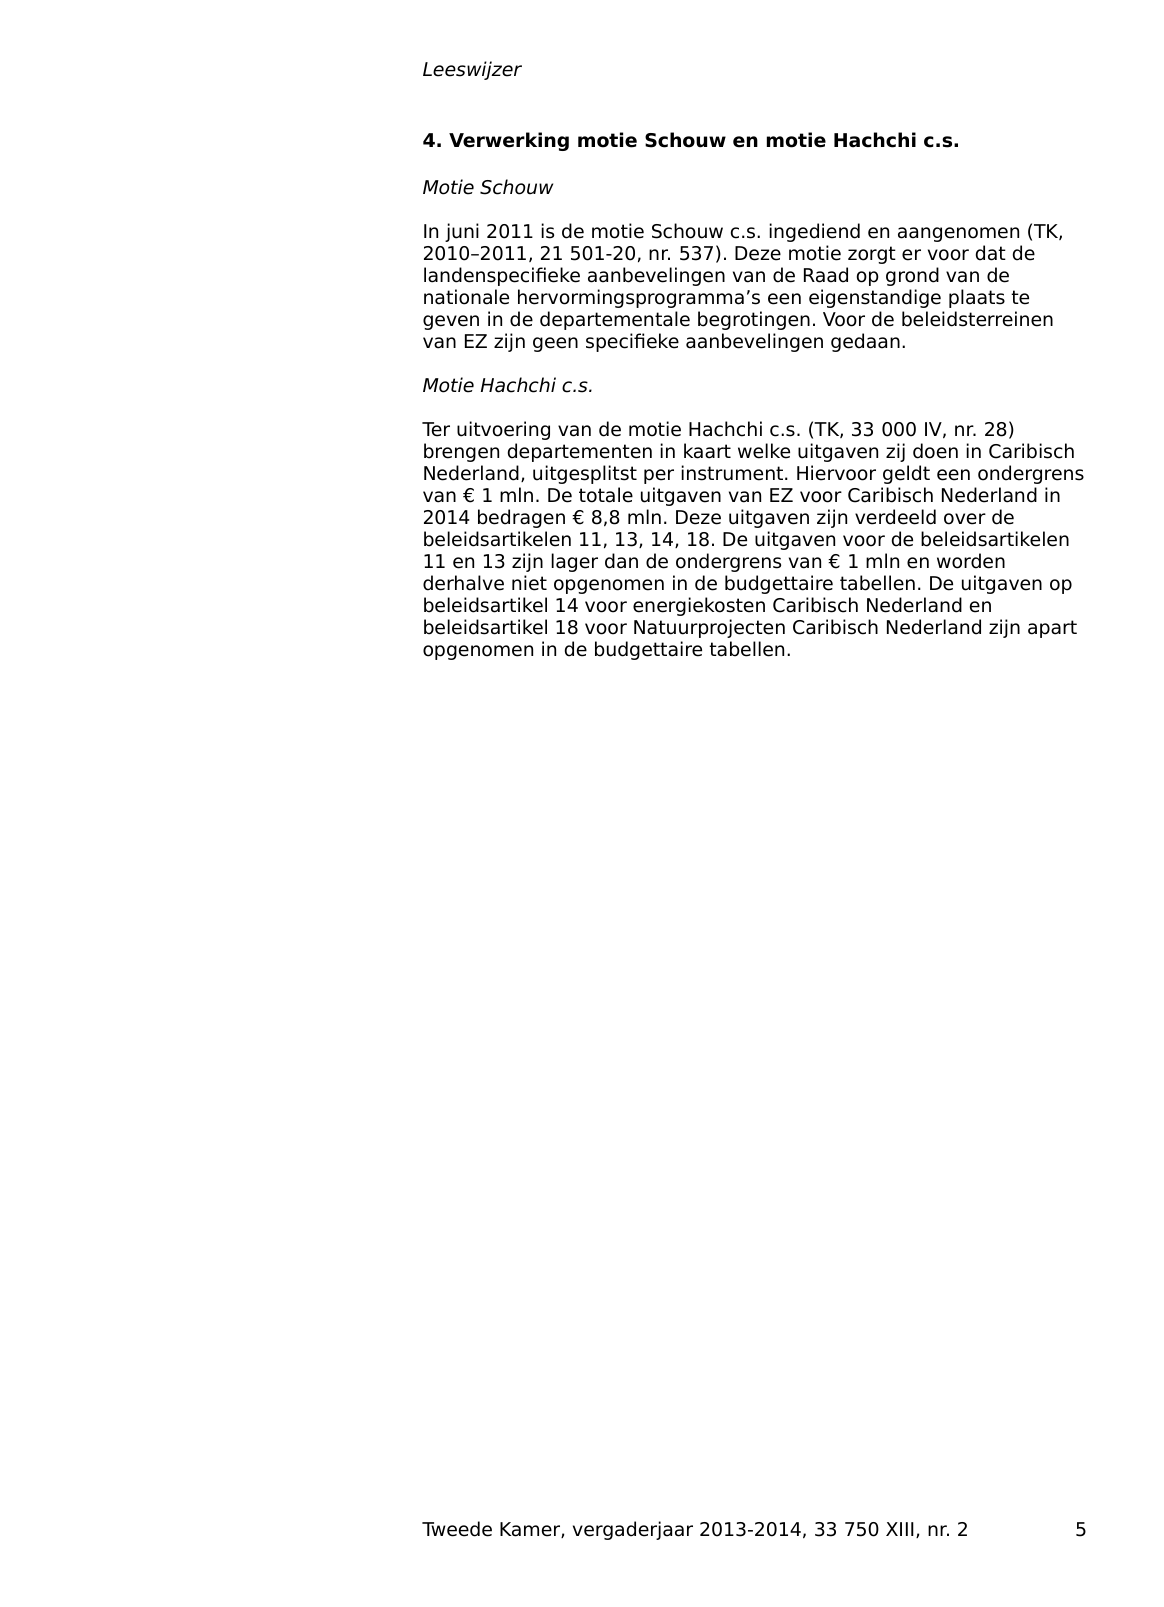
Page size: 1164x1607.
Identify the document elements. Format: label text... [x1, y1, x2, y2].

subtitle Motie Hachchi c.s. [422, 375, 1087, 397]
text Ter uitvoering van de motie Hachchi c.s. (TK, 33 000 IV, nr. 28) brengen departementen in kaart welke uitgaven zij doen in Caribisch Nederland, uitgesplitst per instrument. Hiervoor geldt een ondergrens van € 1 mln. De totale uitgaven van EZ voor Caribisch Nederland in 2014 bedragen € 8,8 mln. Deze uitgaven zijn verdeeld over de beleidsartikelen 11, 13, 14, 18. De uitgaven voor de beleidsartikelen 11 en 13 zijn lager dan de ondergrens van € 1 mln en worden derhalve niet opgenomen in de budgettaire tabellen. De uitgaven op beleidsartikel 14 voor energiekosten Caribisch Nederland en beleidsartikel 18 voor Natuurprojecten Caribisch Nederland zijn apart opgenomen in de budgettaire tabellen. [422, 419, 1087, 661]
text In juni 2011 is de motie Schouw c.s. ingediend en aangenomen (TK, 2010–2011, 21 501-20, nr. 537). Deze motie zorgt er voor dat de landenspecifieke aanbevelingen van de Raad op grond van de nationale hervormingsprogramma’s een eigenstandige plaats te geven in de departementale begrotingen. Voor de beleidsterreinen van EZ zijn geen specifieke aanbevelingen gedaan. [422, 221, 1087, 353]
subtitle Motie Schouw [422, 177, 1087, 199]
subtitle 4. Verwerking motie Schouw en motie Hachchi c.s. [422, 130, 1087, 152]
